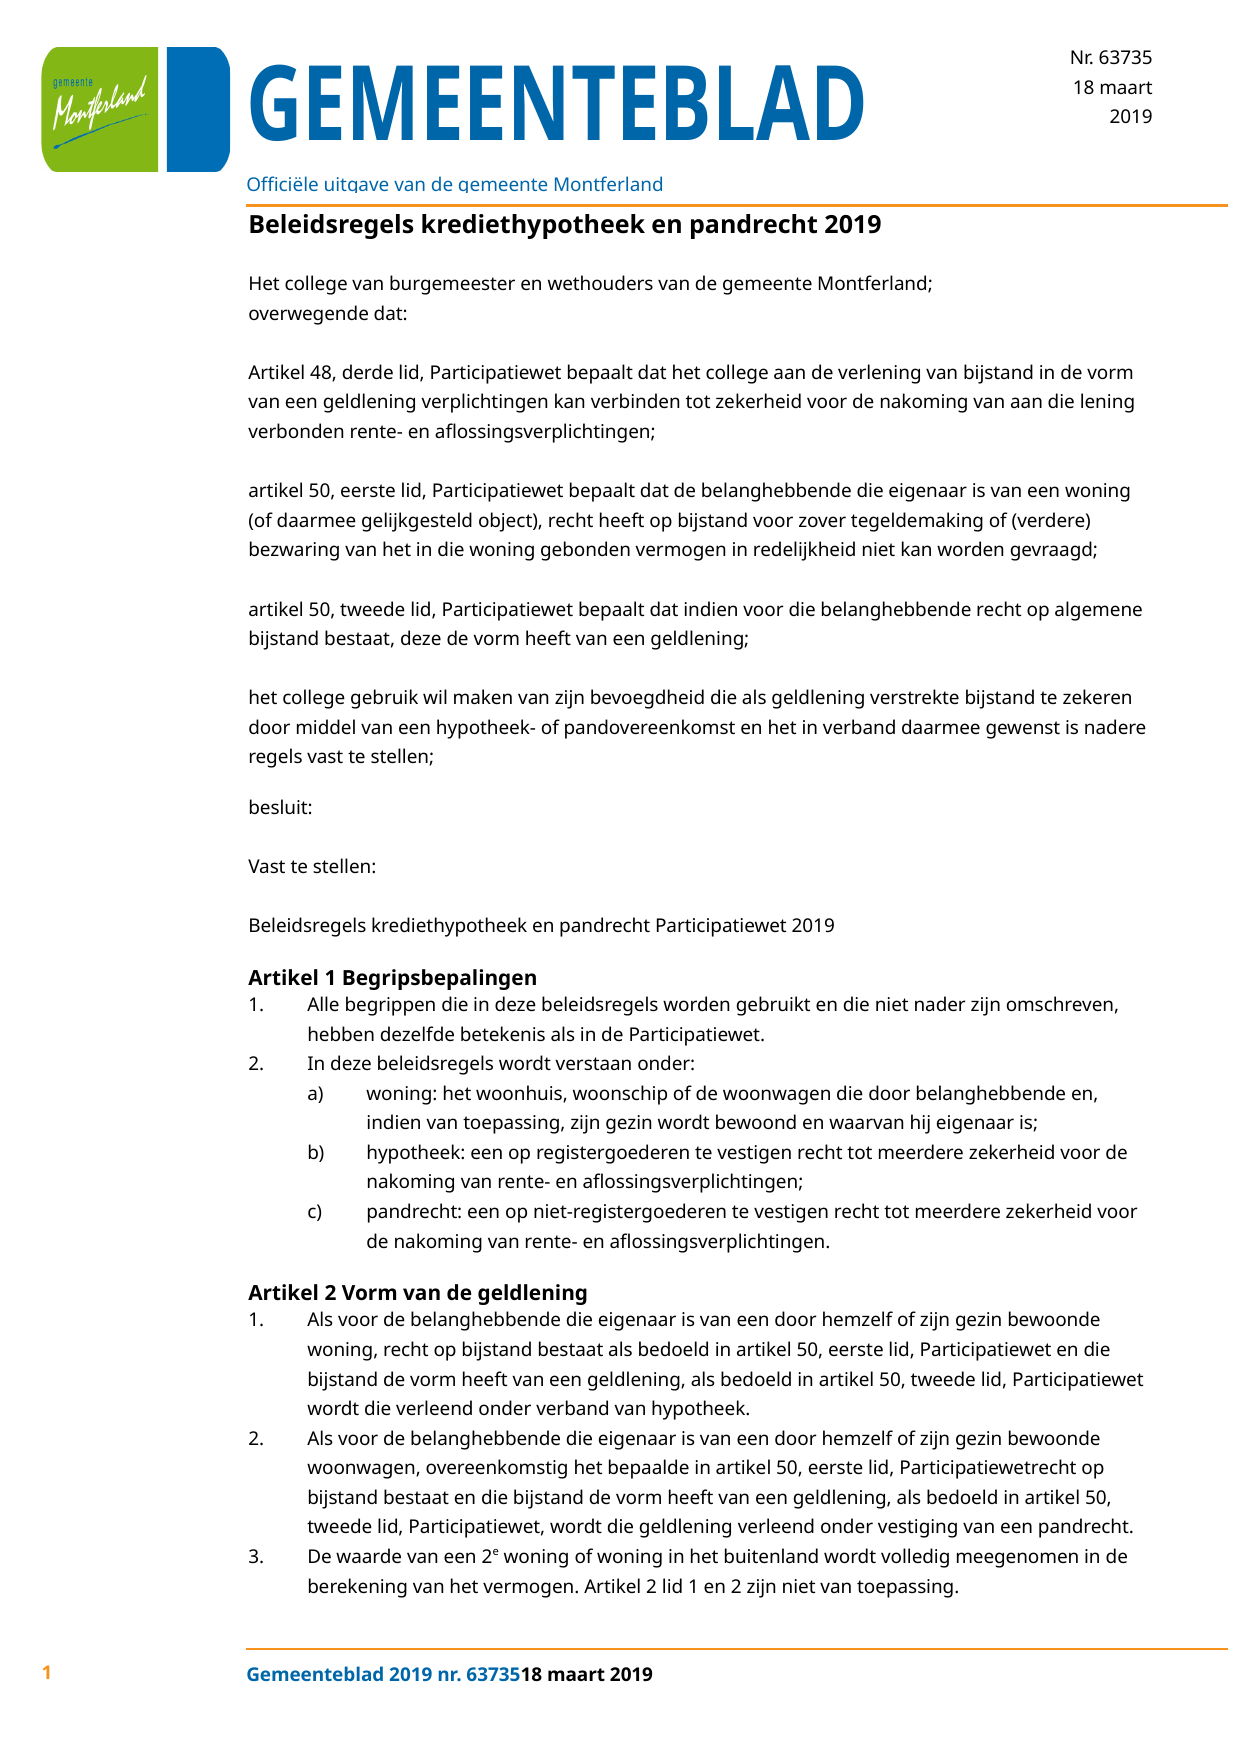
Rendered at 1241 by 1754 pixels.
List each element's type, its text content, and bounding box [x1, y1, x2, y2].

text het college gebruik wil maken van zijn bevoegdheid die als geldlening verstrekte bijstand te zekeren door middel van een hypotheek- of pandovereenkomst en het in verband daarmee gewenst is nadere regels vast te stellen; [248, 684, 1152, 769]
text Beleidsregels krediethypotheek en pandrecht 2019 [248, 207, 1152, 241]
text Beleidsregels krediethypotheek en pandrecht Participatiewet 2019 [248, 912, 1152, 938]
text Artikel 1 Begripsbepalingen [248, 963, 1152, 991]
text overwegende dat: [248, 300, 1152, 326]
text Artikel 2 Vorm van de geldlening [248, 1278, 1152, 1307]
text Vast te stellen: [248, 853, 1152, 879]
list Als voor de belanghebbende die eigenaar is van een door hemzelf of zijn gezin bewoonde woning, recht op bijstand bestaat als bedoeld in artikel 50, eerste lid, Participatiewet en die bijstand de vorm heeft van een geldlening, als bedoeld in artikel 50, tweede lid, Participatiewet wordt die verleend onder verband van hypotheek. [248, 1307, 1152, 1421]
list De waarde van een 2e woning of woning in het buitenland wordt volledig meegenomen in de berekening van het vermogen. Artikel 2 lid 1 en 2 zijn niet van toepassing. [248, 1543, 1152, 1599]
text Artikel 48, derde lid, Participatiewet bepaalt dat het college aan de verlening van bijstand in de vorm van een geldlening verplichtingen kan verbinden tot zekerheid voor de nakoming van aan die lening verbonden rente- en aflossingsverplichtingen; [248, 359, 1152, 444]
list Alle begrippen die in deze beleidsregels worden gebruikt en die niet nader zijn omschreven, hebben dezelfde betekenis als in de Participatiewet. [248, 991, 1152, 1046]
picture [41, 47, 231, 172]
text artikel 50, tweede lid, Participatiewet bepaalt dat indien voor die belanghebbende recht op algemene bijstand bestaat, deze de vorm heeft van een geldlening; [248, 596, 1152, 651]
text artikel 50, eerste lid, Participatiewet bepaalt dat de belanghebbende die eigenaar is van een woning (of daarmee gelijkgesteld object), recht heeft op bijstand voor zover tegeldemaking of (verdere) bezwaring van het in die woning gebonden vermogen in redelijkheid niet kan worden gevraagd; [248, 477, 1152, 562]
text Het college van burgemeester en wethouders van de gemeente Montferland; [248, 270, 1152, 296]
list In deze beleidsregels wordt verstaan onder: [248, 1050, 1152, 1076]
list woning: het woonhuis, woonschip of de woonwagen die door belanghebbende en, indien van toepassing, zijn gezin wordt bewoond en waarvan hij eigenaar is; [307, 1080, 1152, 1135]
text besluit: [248, 794, 1152, 820]
list pandrecht: een op niet-registergoederen te vestigen recht tot meerdere zekerheid voor de nakoming van rente- en aflossingsverplichtingen. [307, 1198, 1152, 1253]
list Als voor de belanghebbende die eigenaar is van een door hemzelf of zijn gezin bewoonde woonwagen, overeenkomstig het bepaalde in artikel 50, eerste lid, Participatiewetrecht op bijstand bestaat en die bijstand de vorm heeft van een geldlening, als bedoeld in artikel 50, tweede lid, Participatiewet, wordt die geldlening verleend onder vestiging van een pandrecht. [248, 1425, 1152, 1539]
list hypotheek: een op registergoederen te vestigen recht tot meerdere zekerheid voor de nakoming van rente- en aflossingsverplichtingen; [307, 1139, 1152, 1194]
